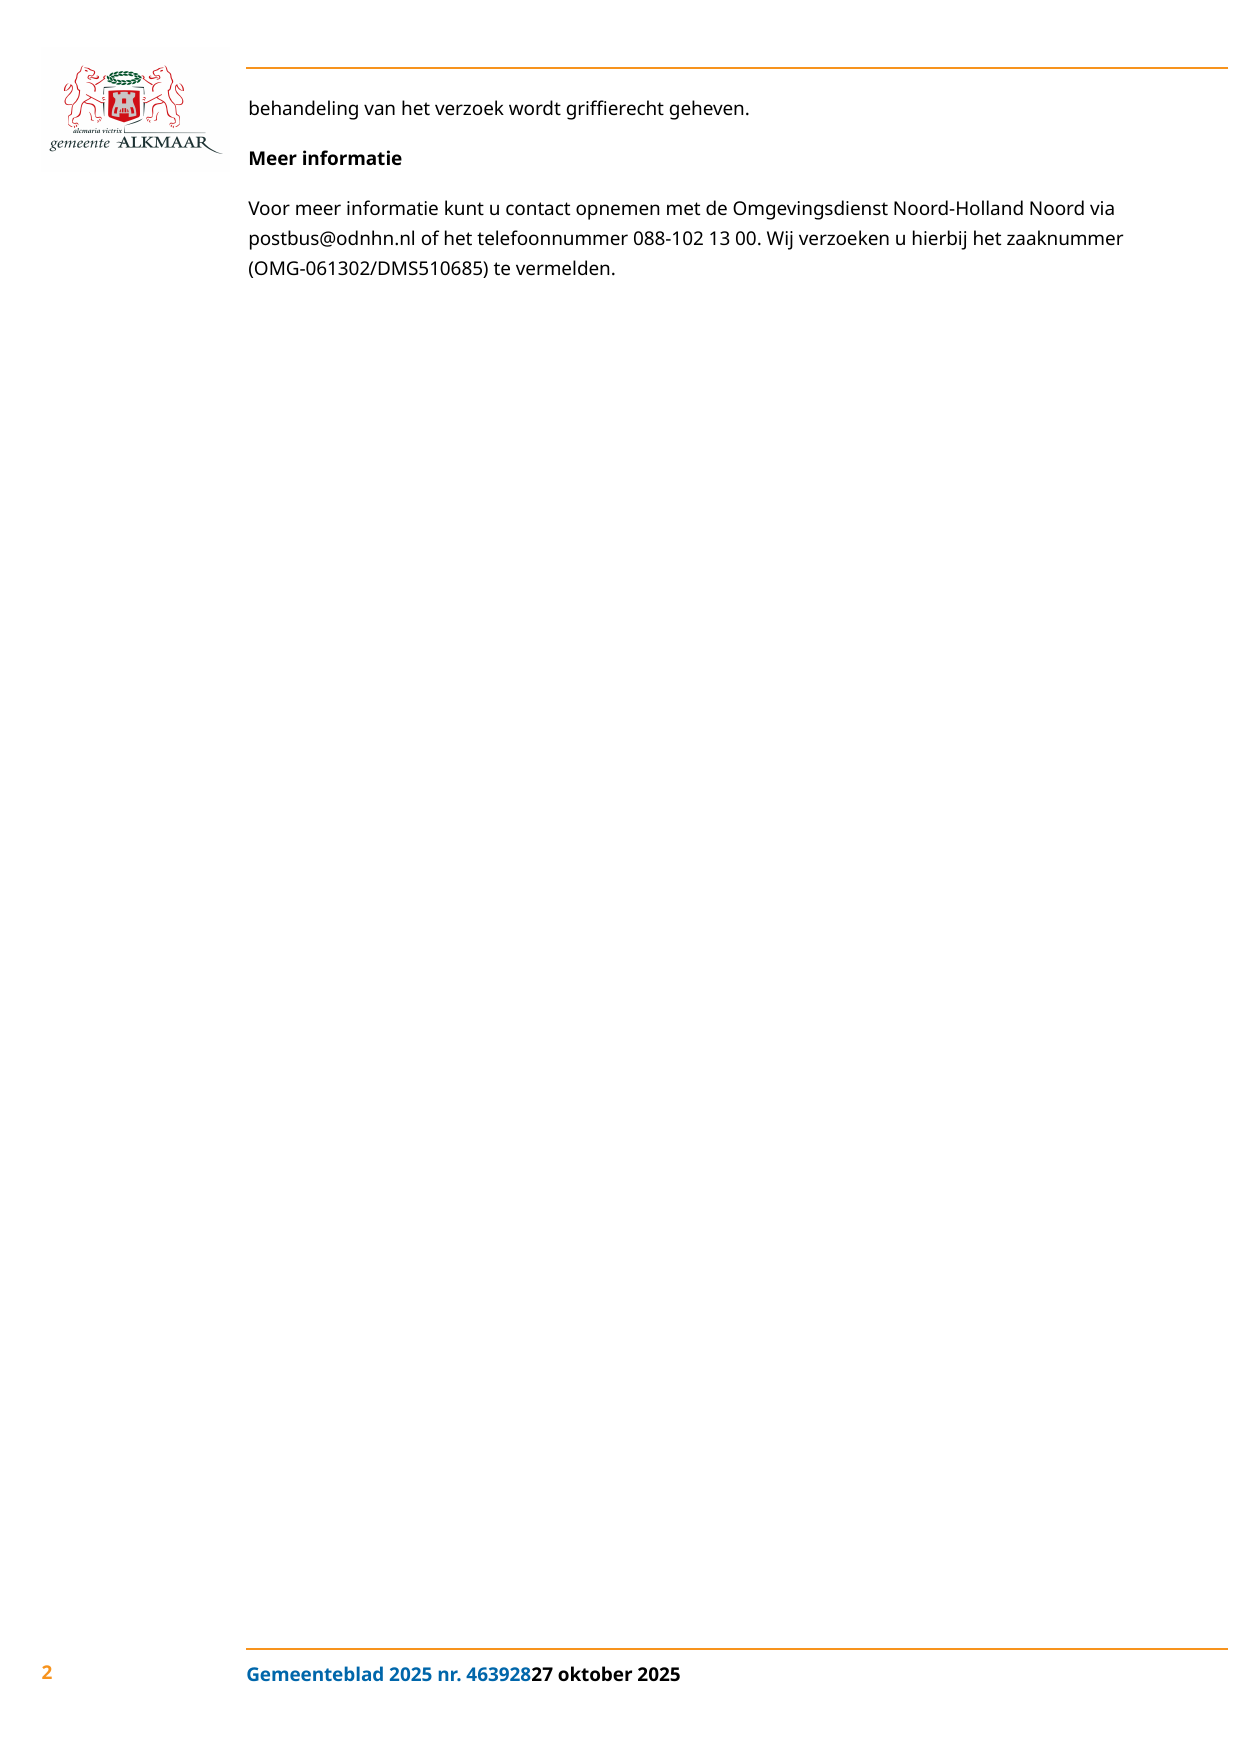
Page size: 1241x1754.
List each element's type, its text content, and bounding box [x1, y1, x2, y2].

text behandeling van het verzoek wordt griffierecht geheven. [248, 95, 1152, 121]
picture [41, 47, 231, 172]
text Voor meer informatie kunt u contact opnemen met de Omgevingsdienst Noord-Holland Noord via postbus@odnhn.nl of het telefoonnummer 088-102 13 00. Wij verzoeken u hierbij het zaaknummer (OMG-061302/DMS510685) te vermelden. [248, 196, 1152, 281]
text Meer informatie [248, 145, 1152, 171]
